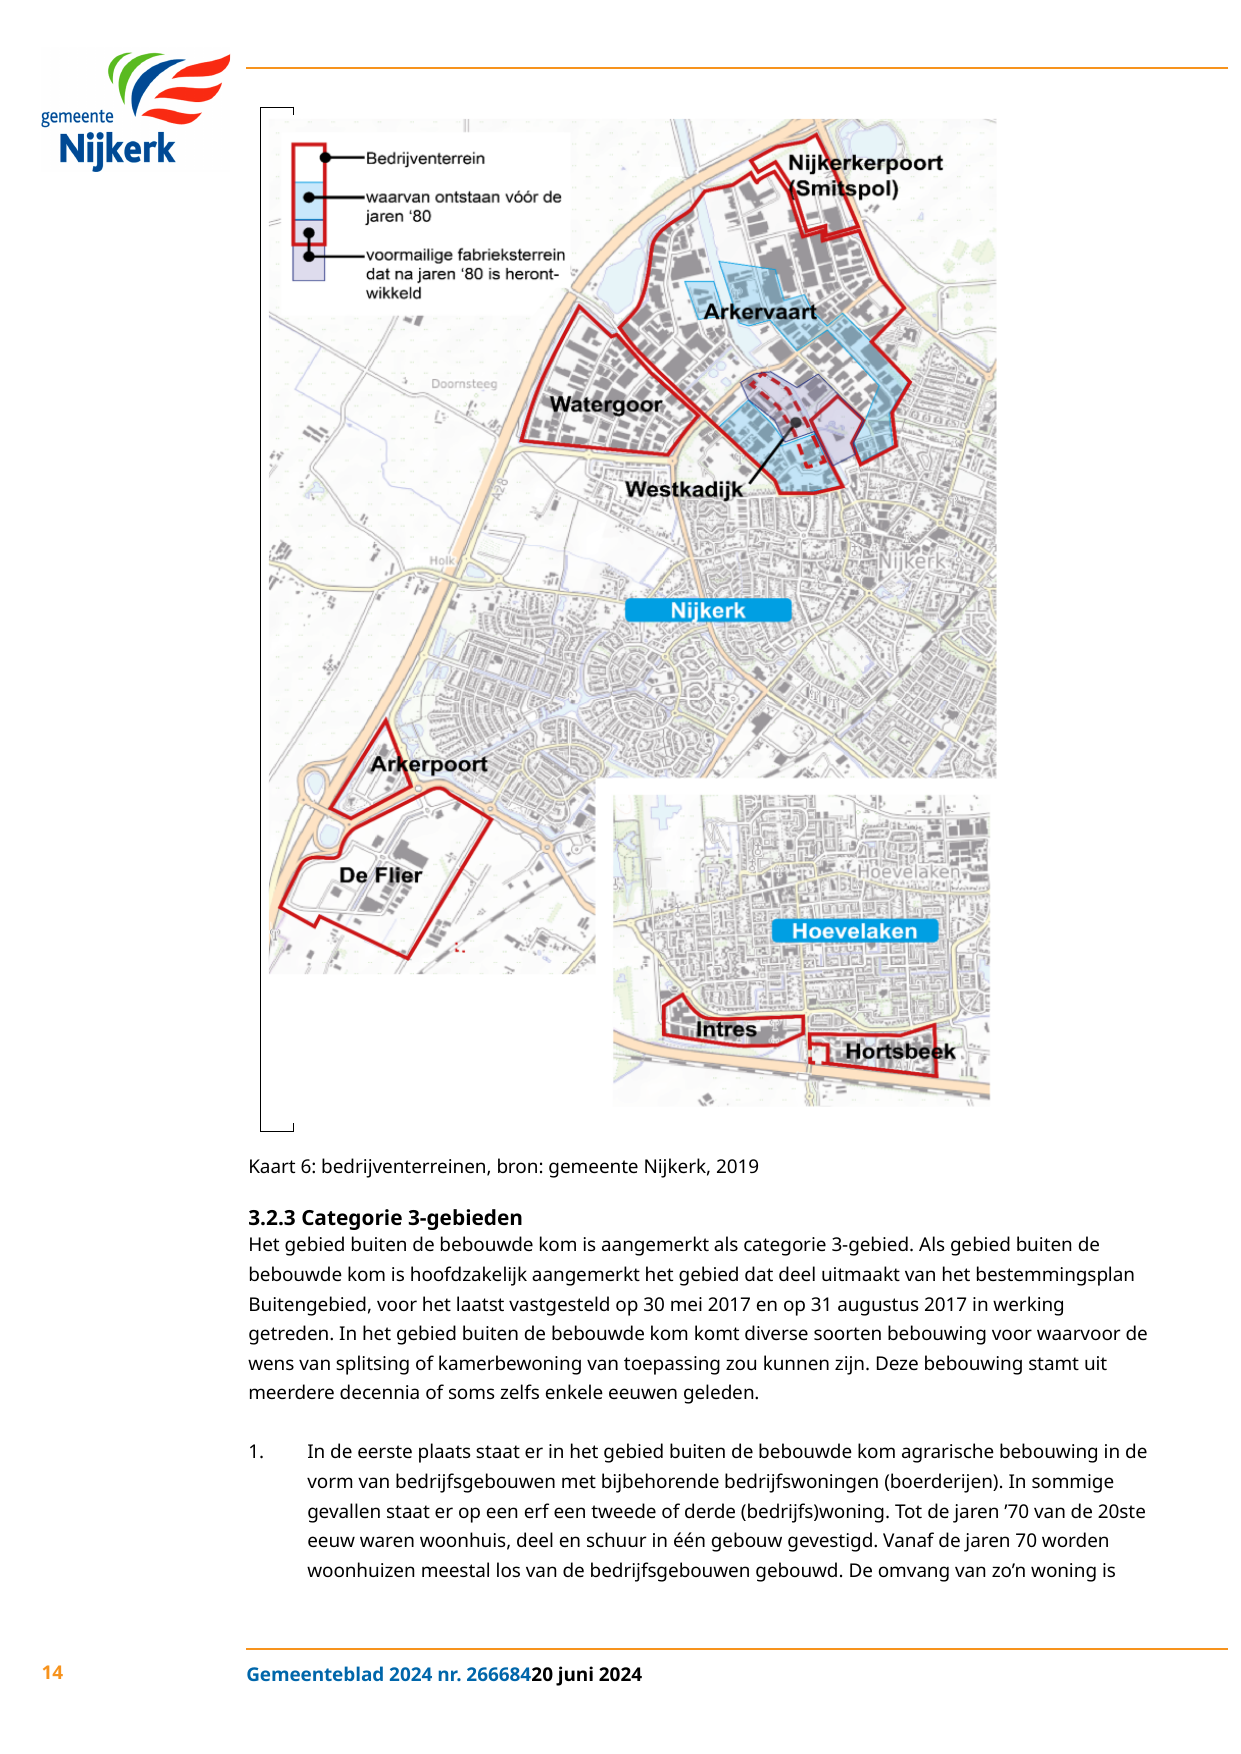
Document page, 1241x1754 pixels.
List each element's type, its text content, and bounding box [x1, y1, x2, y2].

picture [268, 115, 1008, 1123]
picture [41, 47, 231, 172]
text 3.2.3 Categorie 3-gebieden [248, 1203, 1152, 1232]
text Kaart 6: bedrijventerreinen, bron: gemeente Nijkerk, 2019 [248, 1153, 1152, 1178]
text Het gebied buiten de bebouwde kom is aangemerkt als categorie 3-gebied. Als gebied buiten de bebouwde kom is hoofdzakelijk aangemerkt het gebied dat deel uitmaakt van het bestemmingsplan Buitengebied, voor het laatst vastgesteld op 30 mei 2017 en op 31 augustus 2017 in werking getreden. In het gebied buiten de bebouwde kom komt diverse soorten bebouwing voor waarvoor de wens van splitsing of kamerbewoning van toepassing zou kunnen zijn. Deze bebouwing stamt uit meerdere decennia of soms zelfs enkele eeuwen geleden. [248, 1232, 1152, 1405]
list In de eerste plaats staat er in het gebied buiten de bebouwde kom agrarische bebouwing in de vorm van bedrijfsgebouwen met bijbehorende bedrijfswoningen (boerderijen). In sommige gevallen staat er op een erf een tweede of derde (bedrijfs)woning. Tot de jaren ’70 van de 20ste eeuw waren woonhuis, deel en schuur in één gebouw gevestigd. Vanaf de jaren 70 worden woonhuizen meestal los van de bedrijfsgebouwen gebouwd. De omvang van zo’n woning is [248, 1439, 1152, 1583]
